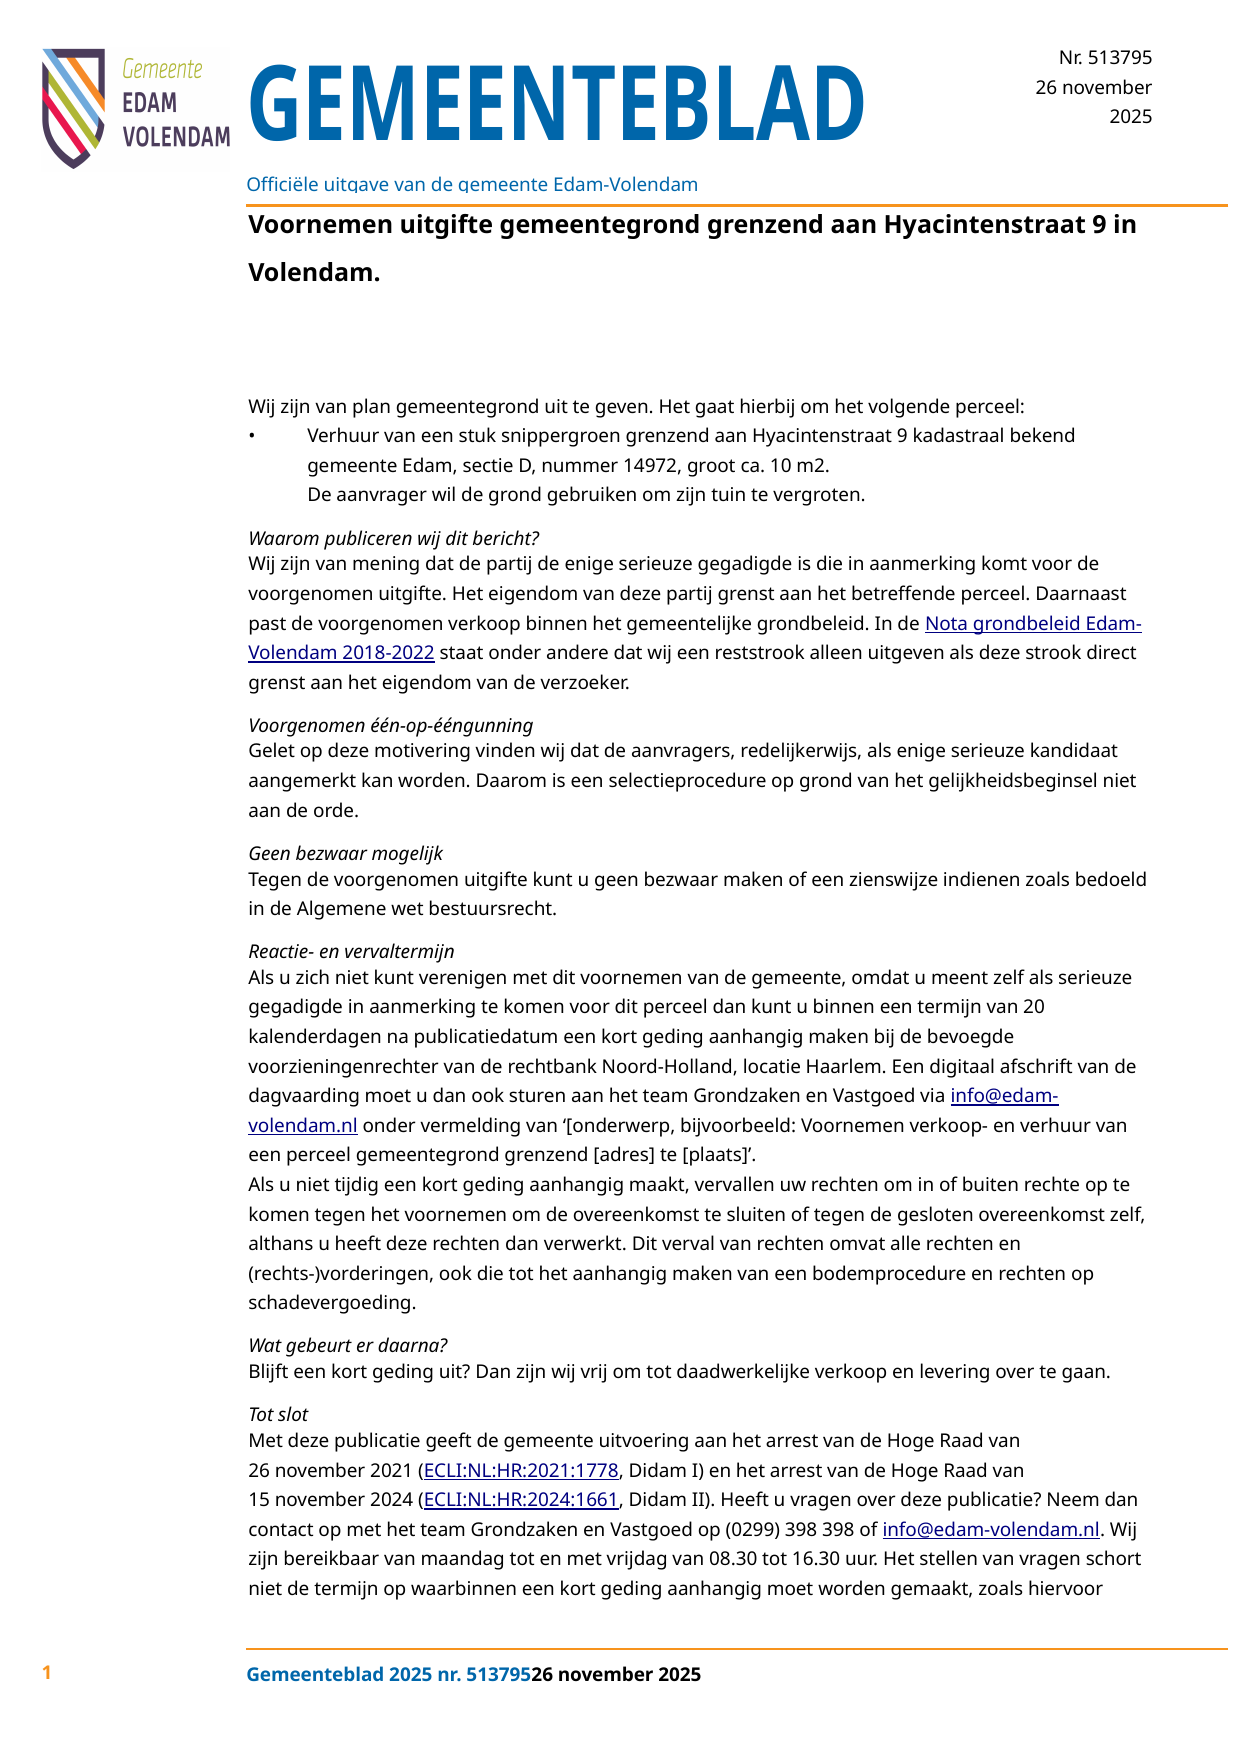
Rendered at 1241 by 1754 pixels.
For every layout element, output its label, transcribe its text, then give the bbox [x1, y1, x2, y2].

text Met deze publicatie geeft de gemeente uitvoering aan het arrest van de Hoge Raad van 26 november 2021 (ECLI:NL:HR:2021:1778, Didam I) en het arrest van de Hoge Raad van 15 november 2024 (ECLI:NL:HR:2024:1661, Didam II). Heeft u vragen over deze publicatie? Neem dan contact op met het team Grondzaken en Vastgoed op (0299) 398 398 of info@edam-volendam.nl. Wij zijn bereikbaar van maandag tot en met vrijdag van 08.30 tot 16.30 uur. Het stellen van vragen schort niet de termijn op waarbinnen een kort geding aanhangig moet worden gemaakt, zoals hiervoor [248, 1427, 1152, 1601]
text Als u zich niet kunt verenigen met dit voornemen van de gemeente, omdat u meent zelf als serieuze gegadigde in aanmerking te komen voor dit perceel dan kunt u binnen een termijn van 20 kalenderdagen na publicatiedatum een kort geding aanhangig maken bij de bevoegde voorzieningenrechter van de rechtbank Noord-Holland, locatie Haarlem. Een digitaal afschrift van de dagvaarding moet u dan ook sturen aan het team Grondzaken en Vastgoed via info@edam-volendam.nl onder vermelding van ‘[onderwerp, bijvoorbeeld: Voornemen verkoop- en verhuur van een perceel gemeentegrond grenzend [adres] te [plaats]’. [248, 964, 1152, 1167]
text Wij zijn van mening dat de partij de enige serieuze gegadigde is die in aanmerking komt voor de voorgenomen uitgifte. Het eigendom van deze partij grenst aan het betreffende perceel. Daarnaast past de voorgenomen verkoop binnen het gemeentelijke grondbeleid. In de Nota grondbeleid Edam-Volendam 2018-2022 staat onder andere dat wij een reststrook alleen uitgeven als deze strook direct grenst aan het eigendom van de verzoeker. [248, 551, 1152, 694]
text Wij zijn van plan gemeentegrond uit te geven. Het gaat hierbij om het volgende perceel: [248, 393, 1152, 419]
text Gelet op deze motivering vinden wij dat de aanvragers, redelijkerwijs, als enige serieuze kandidaat aangemerkt kan worden. Daarom is een selectieprocedure op grond van het gelijkheidsbeginsel niet aan de orde. [248, 738, 1152, 823]
text Voorgenomen één-op-ééngunning [248, 712, 1152, 738]
text Blijft een kort geding uit? Dan zijn wij vrij om tot daadwerkelijke verkoop en levering over te gaan. [248, 1358, 1152, 1384]
list Verhuur van een stuk snippergroen grenzend aan Hyacintenstraat 9 kadastraal bekend gemeente Edam, sectie D, nummer 14972, groot ca. 10 m2. [248, 422, 1152, 478]
picture [41, 47, 231, 172]
text Als u niet tijdig een kort geding aanhangig maakt, vervallen uw rechten om in of buiten rechte op te komen tegen het voornemen om de overeenkomst te sluiten of tegen de gesloten overeenkomst zelf, althans u heeft deze rechten dan verwerkt. Dit verval van rechten omvat alle rechten en (rechts-)vorderingen, ook die tot het aanhangig maken van een bodemprocedure en rechten op schadevergoeding. [248, 1171, 1152, 1315]
text Voornemen uitgifte gemeentegrond grenzend aan Hyacintenstraat 9 in Volendam. [248, 207, 1152, 288]
text Geen bezwaar mogelijk [248, 840, 1152, 866]
text Wat gebeurt er daarna? [248, 1333, 1152, 1358]
list De aanvrager wil de grond gebruiken om zijn tuin te vergroten. [248, 482, 1152, 507]
text Tegen de voorgenomen uitgifte kunt u geen bezwaar maken of een zienswijze indienen zoals bedoeld in de Algemene wet bestuursrecht. [248, 866, 1152, 921]
text Waarom publiceren wij dit bericht? [248, 525, 1152, 551]
text Tot slot [248, 1402, 1152, 1427]
text Reactie- en vervaltermijn [248, 938, 1152, 964]
